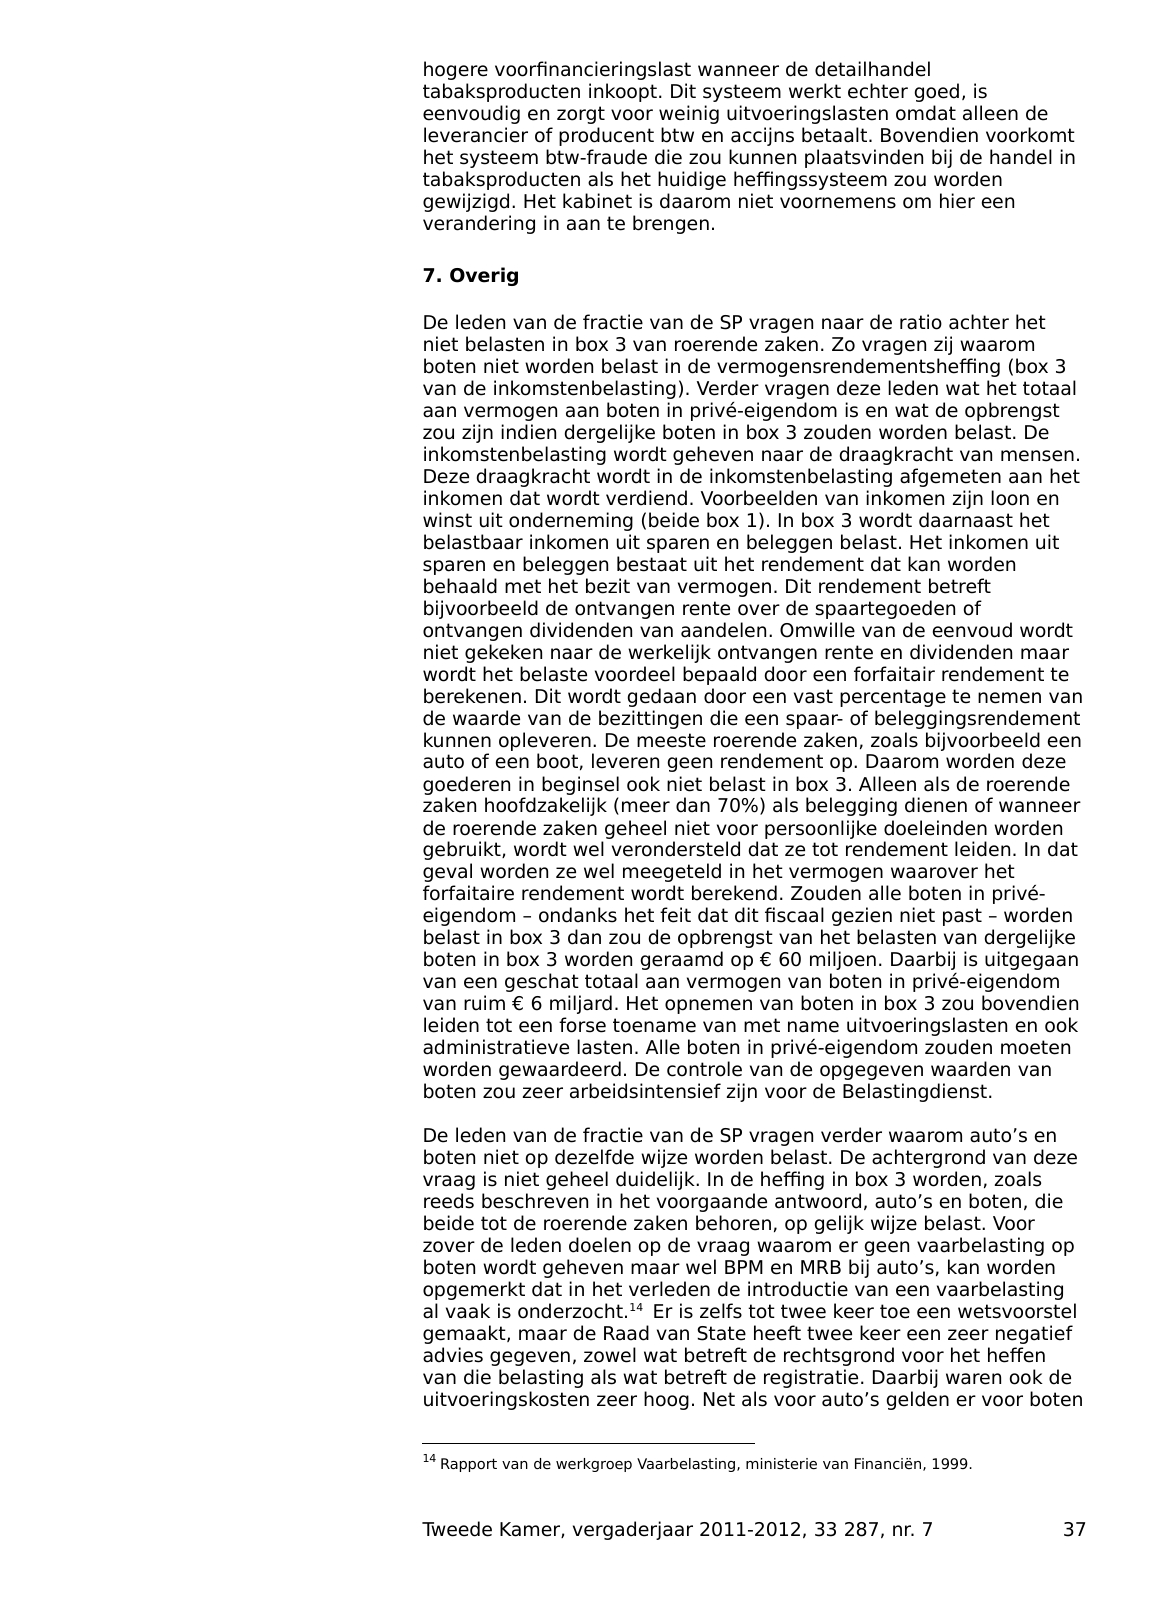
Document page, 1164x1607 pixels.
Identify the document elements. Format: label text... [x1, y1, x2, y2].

subtitle 7. Overig [422, 265, 1087, 287]
text hogere voorfinancieringslast wanneer de detailhandel tabaksproducten inkoopt. Dit systeem werkt echter goed, is eenvoudig en zorgt voor weinig uitvoeringslasten omdat alleen de leverancier of producent btw en accijns betaalt. Bovendien voorkomt het systeem btw-fraude die zou kunnen plaatsvinden bij de handel in tabaksproducten als het huidige heffingssysteem zou worden gewijzigd. Het kabinet is daarom niet voornemens om hier een verandering in aan te brengen. [422, 59, 1087, 235]
text De leden van de fractie van de SP vragen verder waarom auto’s en boten niet op dezelfde wijze worden belast. De achtergrond van deze vraag is niet geheel duidelijk. In de heffing in box 3 worden, zoals reeds beschreven in het voorgaande antwoord, auto’s en boten, die beide tot de roerende zaken behoren, op gelijk wijze belast. Voor zover de leden doelen op de vraag waarom er geen vaarbelasting op boten wordt geheven maar wel BPM en MRB bij auto’s, kan worden opgemerkt dat in het verleden de introductie van een vaarbelasting al vaak is onderzocht. Er is zelfs tot twee keer toe een wetsvoorstel gemaakt, maar de Raad van State heeft twee keer een zeer negatief advies gegeven, zowel wat betreft de rechtsgrond voor het heffen van die belasting als wat betreft de registratie. Daarbij waren ook de uitvoeringskosten zeer hoog. Net als voor auto’s gelden er voor boten [422, 1125, 1087, 1411]
text De leden van de fractie van de SP vragen naar de ratio achter het niet belasten in box 3 van roerende zaken. Zo vragen zij waarom boten niet worden belast in de vermogensrendementsheffing (box 3 van de inkomstenbelasting). Verder vragen deze leden wat het totaal aan vermogen aan boten in privé-eigendom is en wat de opbrengst zou zijn indien dergelijke boten in box 3 zouden worden belast. De inkomstenbelasting wordt geheven naar de draagkracht van mensen. Deze draagkracht wordt in de inkomstenbelasting afgemeten aan het inkomen dat wordt verdiend. Voorbeelden van inkomen zijn loon en winst uit onderneming (beide box 1). In box 3 wordt daarnaast het belastbaar inkomen uit sparen en beleggen belast. Het inkomen uit sparen en beleggen bestaat uit het rendement dat kan worden behaald met het bezit van vermogen. Dit rendement betreft bijvoorbeeld de ontvangen rente over de spaartegoeden of ontvangen dividenden van aandelen. Omwille van de eenvoud wordt niet gekeken naar de werkelijk ontvangen rente en dividenden maar wordt het belaste voordeel bepaald door een forfaitair rendement te berekenen. Dit wordt gedaan door een vast percentage te nemen van de waarde van de bezittingen die een spaar- of beleggingsrendement kunnen opleveren. De meeste roerende zaken, zoals bijvoorbeeld een auto of een boot, leveren geen rendement op. Daarom worden deze goederen in beginsel ook niet belast in box 3. Alleen als de roerende zaken hoofdzakelijk (meer dan 70%) als belegging dienen of wanneer de roerende zaken geheel niet voor persoonlijke doeleinden worden gebruikt, wordt wel verondersteld dat ze tot rendement leiden. In dat geval worden ze wel meegeteld in het vermogen waarover het forfaitaire rendement wordt berekend. Zouden alle boten in privé-eigendom – ondanks het feit dat dit fiscaal gezien niet past – worden belast in box 3 dan zou de opbrengst van het belasten van dergelijke boten in box 3 worden geraamd op € 60 miljoen. Daarbij is uitgegaan van een geschat totaal aan vermogen van boten in privé-eigendom van ruim € 6 miljard. Het opnemen van boten in box 3 zou bovendien leiden tot een forse toename van met name uitvoeringslasten en ook administratieve lasten. Alle boten in privé-eigendom zouden moeten worden gewaardeerd. De controle van de opgegeven waarden van boten zou zeer arbeidsintensief zijn voor de Belastingdienst. [422, 312, 1087, 1103]
text Rapport van de werkgroep Vaarbelasting, ministerie van Financiën, 1999. [422, 1452, 1087, 1474]
